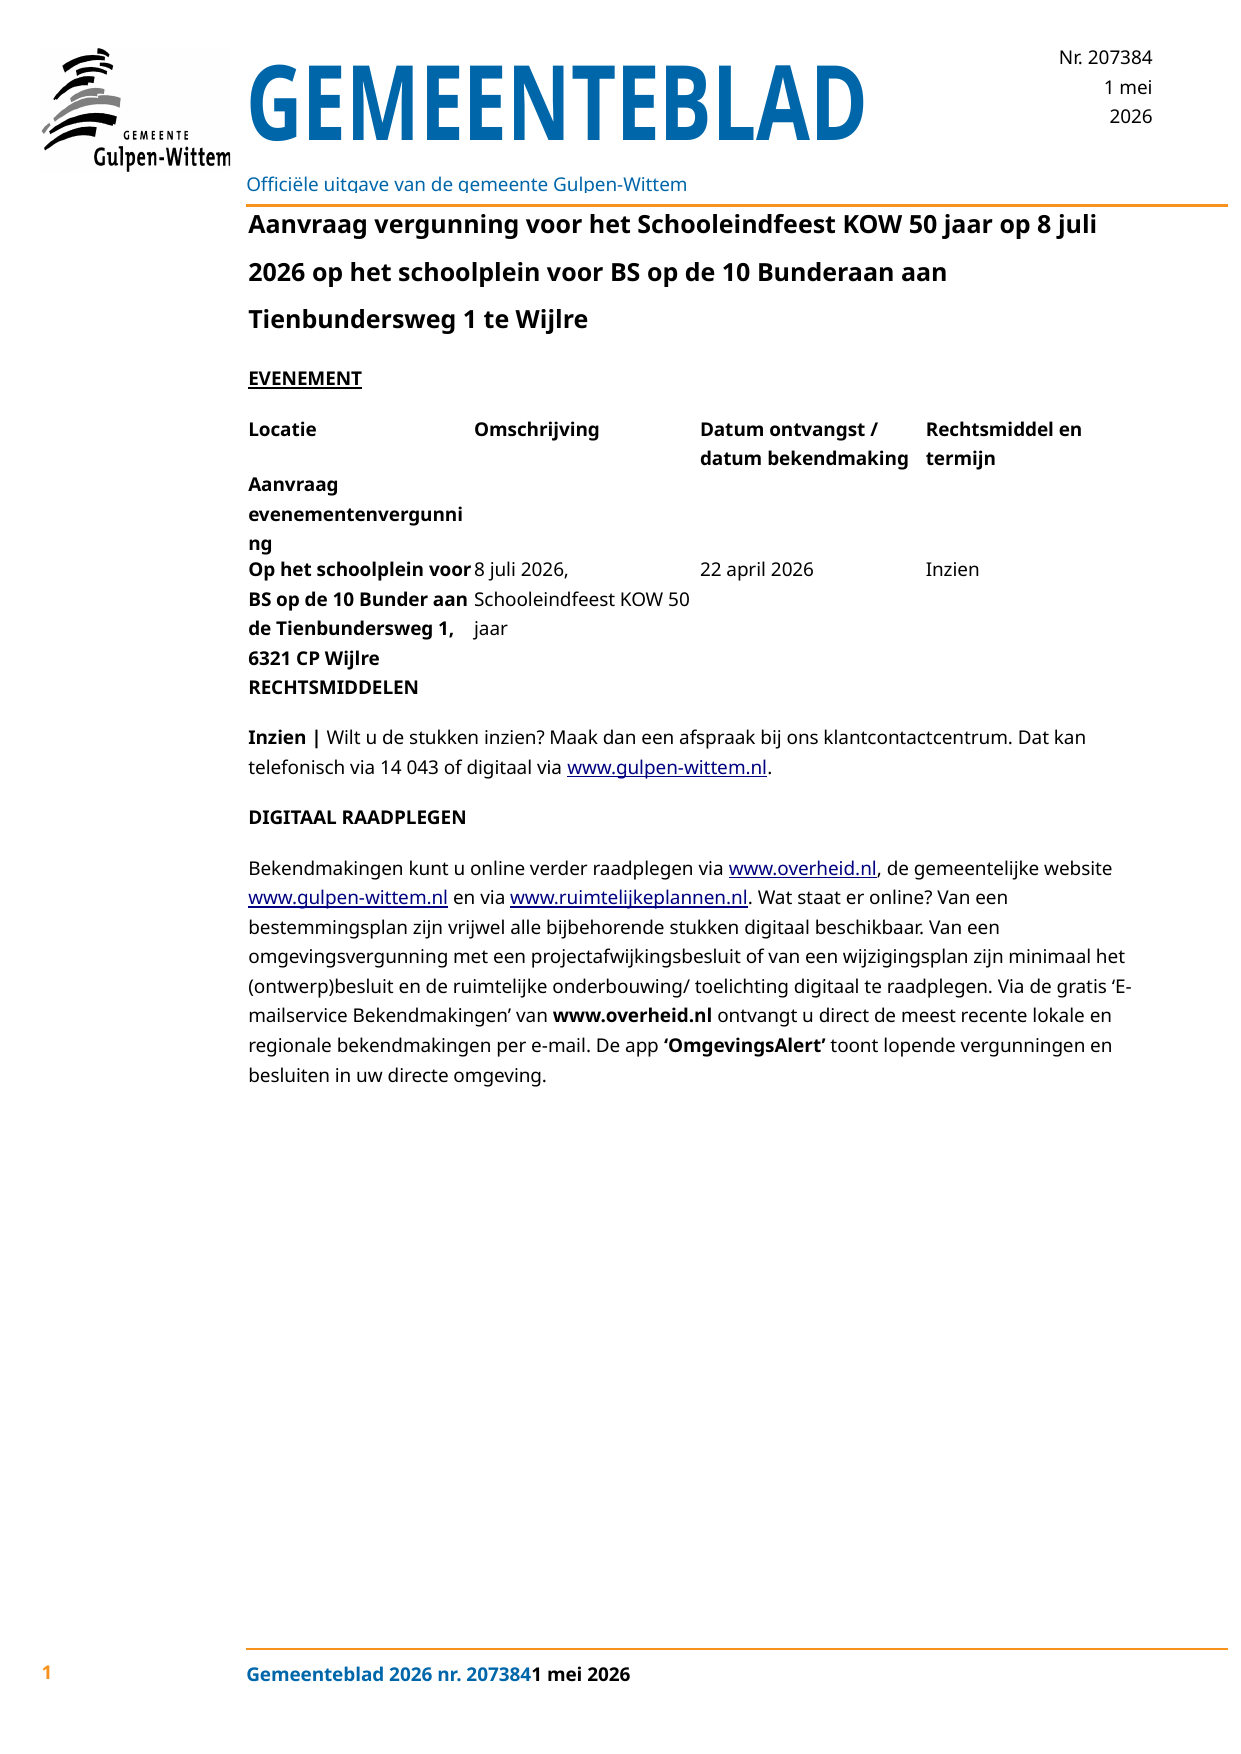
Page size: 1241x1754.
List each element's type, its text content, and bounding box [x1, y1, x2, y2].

table_cell 22 april 2026 [700, 556, 926, 671]
table_cell [700, 471, 926, 556]
table_cell [926, 471, 1152, 556]
text Bekendmakingen kunt u online verder raadplegen via www.overheid.nl, de gemeentelijke website www.gulpen-wittem.nl en via www.ruimtelijkeplannen.nl. Wat staat er online? Van een bestemmingsplan zijn vrijwel alle bijbehorende stukken digitaal beschikbaar. Van een omgevingsvergunning met een projectafwijkingsbesluit of van een wijzigingsplan zijn minimaal het (ontwerp)besluit en de ruimtelijke onderbouwing/ toelichting digitaal te raadplegen. Via de gratis ‘E-mailservice Bekendmakingen’ van www.overheid.nl ontvangt u direct de meest recente lokale en regionale bekendmakingen per e-mail. De app ‘OmgevingsAlert’ toont lopende vergunningen en besluiten in uw directe omgeving. [248, 855, 1152, 1088]
text Inzien | Wilt u de stukken inzien? Maak dan een afspraak bij ons klantcontactcentrum. Dat kan telefonisch via 14 043 of digitaal via www.gulpen-wittem.nl. [248, 724, 1152, 780]
text EVENEMENT [248, 366, 1152, 391]
table_header Datum ontvangst / datum bekendmaking [700, 416, 926, 471]
table_header Rechtsmiddel en termijn [926, 416, 1152, 471]
table_cell Inzien [926, 556, 1152, 671]
picture [41, 47, 231, 172]
table_cell 8 juli 2026, Schooleindfeest KOW 50 jaar [474, 556, 700, 671]
table_header Omschrijving [474, 416, 700, 471]
table_header Locatie [248, 416, 474, 471]
table_cell Op het schoolplein voor BS op de 10 Bunder aan de Tienbundersweg 1, 6321 CP Wijlre [248, 556, 474, 671]
text RECHTSMIDDELEN [248, 674, 1152, 700]
text Aanvraag vergunning voor het Schooleindfeest KOW 50 jaar op 8 juli 2026 op het schoolplein voor BS op de 10 Bunderaan aan Tienbundersweg 1 te Wijlre [248, 207, 1152, 336]
table_cell Aanvraag evenementenvergunning [248, 471, 474, 556]
text DIGITAAL RAADPLEGEN [248, 804, 1152, 830]
table_cell [474, 471, 700, 556]
